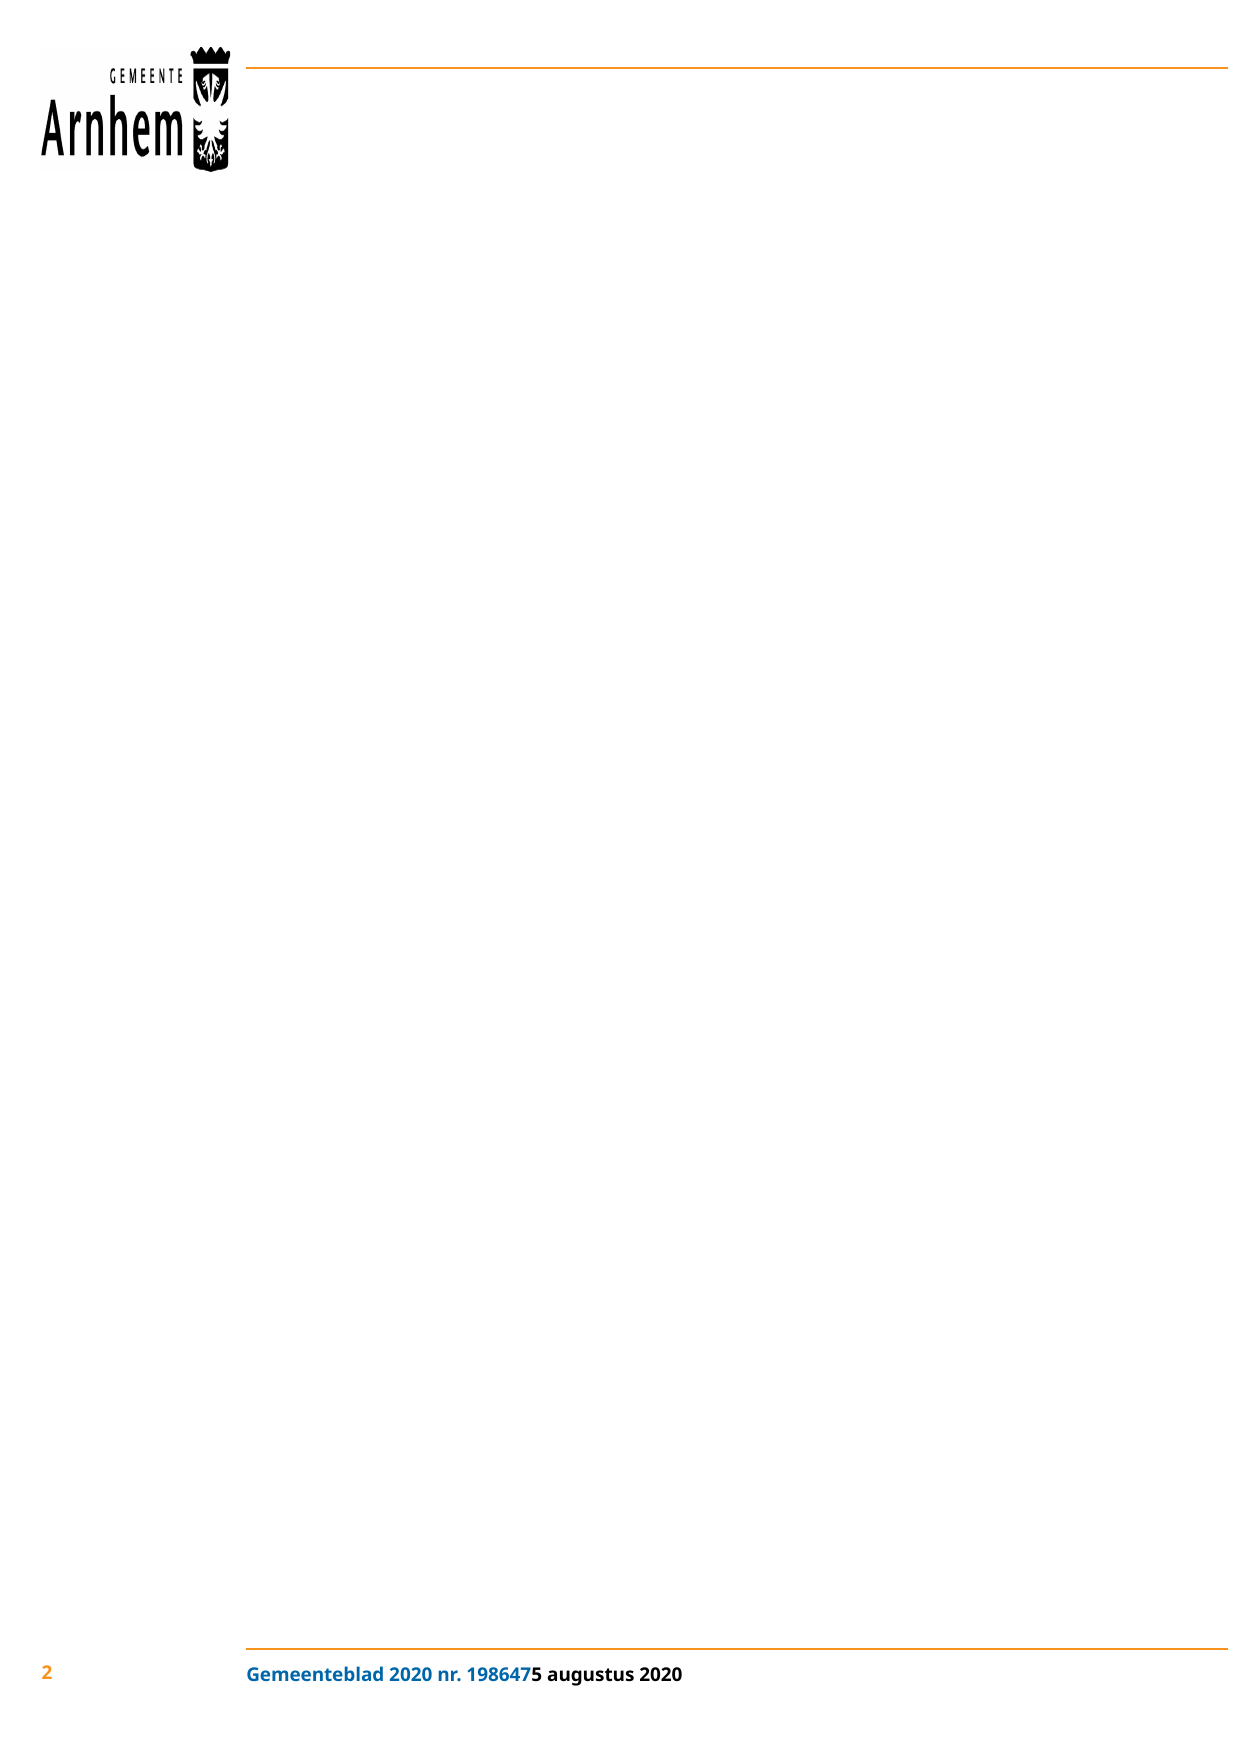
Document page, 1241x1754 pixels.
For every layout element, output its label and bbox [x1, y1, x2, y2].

picture [41, 47, 231, 172]
